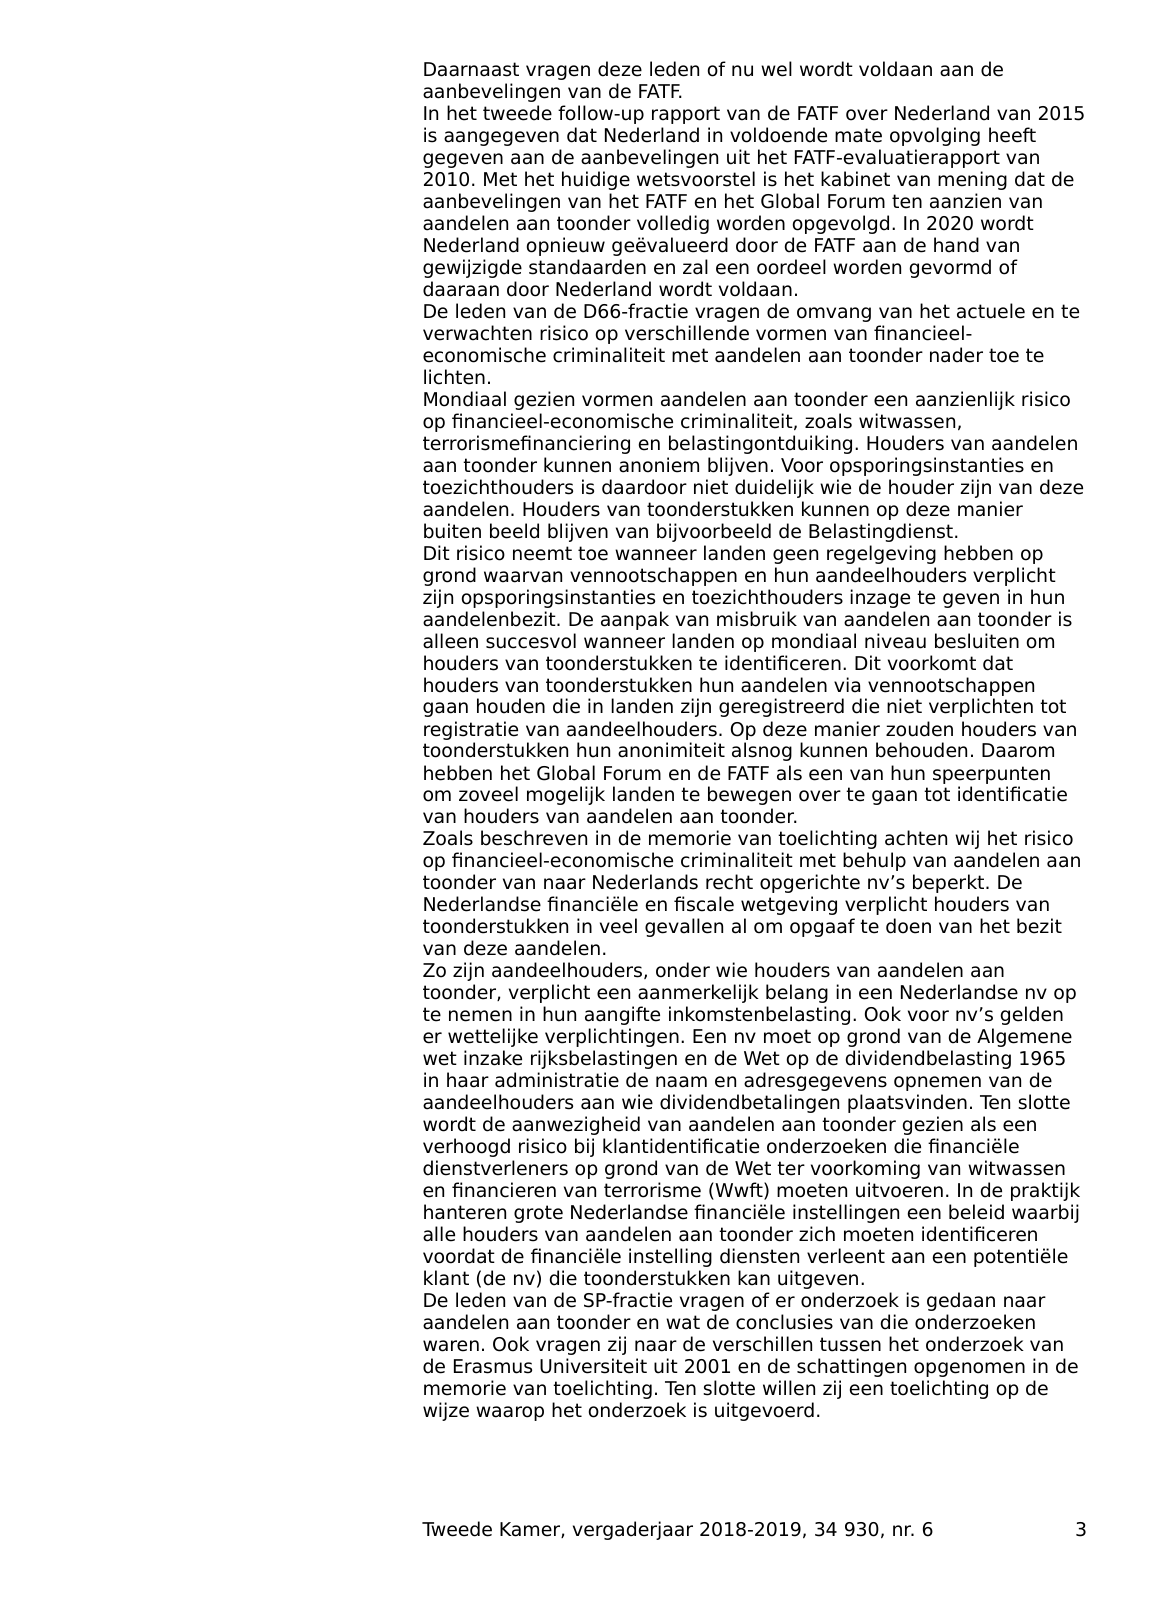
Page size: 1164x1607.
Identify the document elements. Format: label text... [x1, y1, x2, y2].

text De leden van de SP-fractie vragen of er onderzoek is gedaan naar aandelen aan toonder en wat de conclusies van die onderzoeken waren. Ook vragen zij naar de verschillen tussen het onderzoek van de Erasmus Universiteit uit 2001 en de schattingen opgenomen in de memorie van toelichting. Ten slotte willen zij een toelichting op de wijze waarop het onderzoek is uitgevoerd. [422, 1290, 1087, 1422]
text Zoals beschreven in de memorie van toelichting achten wij het risico op financieel-economische criminaliteit met behulp van aandelen aan toonder van naar Nederlands recht opgerichte nv’s beperkt. De Nederlandse financiële en fiscale wetgeving verplicht houders van toonderstukken in veel gevallen al om opgaaf te doen van het bezit van deze aandelen. [422, 828, 1087, 960]
text Dit risico neemt toe wanneer landen geen regelgeving hebben op grond waarvan vennootschappen en hun aandeelhouders verplicht zijn opsporingsinstanties en toezichthouders inzage te geven in hun aandelenbezit. De aanpak van misbruik van aandelen aan toonder is alleen succesvol wanneer landen op mondiaal niveau besluiten om houders van toonderstukken te identificeren. Dit voorkomt dat houders van toonderstukken hun aandelen via vennootschappen gaan houden die in landen zijn geregistreerd die niet verplichten tot registratie van aandeelhouders. Op deze manier zouden houders van toonderstukken hun anonimiteit alsnog kunnen behouden. Daarom hebben het Global Forum en de FATF als een van hun speerpunten om zoveel mogelijk landen te bewegen over te gaan tot identificatie van houders van aandelen aan toonder. [422, 543, 1087, 828]
text In het tweede follow-up rapport van de FATF over Nederland van 2015 is aangegeven dat Nederland in voldoende mate opvolging heeft gegeven aan de aanbevelingen uit het FATF-evaluatierapport van 2010. Met het huidige wetsvoorstel is het kabinet van mening dat de aanbevelingen van het FATF en het Global Forum ten aanzien van aandelen aan toonder volledig worden opgevolgd. In 2020 wordt Nederland opnieuw geëvalueerd door de FATF aan de hand van gewijzigde standaarden en zal een oordeel worden gevormd of daaraan door Nederland wordt voldaan. [422, 103, 1087, 301]
text Mondiaal gezien vormen aandelen aan toonder een aanzienlijk risico op financieel-economische criminaliteit, zoals witwassen, terrorismefinanciering en belastingontduiking. Houders van aandelen aan toonder kunnen anoniem blijven. Voor opsporingsinstanties en toezichthouders is daardoor niet duidelijk wie de houder zijn van deze aandelen. Houders van toonderstukken kunnen op deze manier buiten beeld blijven van bijvoorbeeld de Belastingdienst. [422, 389, 1087, 543]
text Daarnaast vragen deze leden of nu wel wordt voldaan aan de aanbevelingen van de FATF. [422, 59, 1087, 103]
text De leden van de D66-fractie vragen de omvang van het actuele en te verwachten risico op verschillende vormen van financieel-economische criminaliteit met aandelen aan toonder nader toe te lichten. [422, 301, 1087, 389]
text Zo zijn aandeelhouders, onder wie houders van aandelen aan toonder, verplicht een aanmerkelijk belang in een Nederlandse nv op te nemen in hun aangifte inkomstenbelasting. Ook voor nv’s gelden er wettelijke verplichtingen. Een nv moet op grond van de Algemene wet inzake rijksbelastingen en de Wet op de dividendbelasting 1965 in haar administratie de naam en adresgegevens opnemen van de aandeelhouders aan wie dividendbetalingen plaatsvinden. Ten slotte wordt de aanwezigheid van aandelen aan toonder gezien als een verhoogd risico bij klantidentificatie onderzoeken die financiële dienstverleners op grond van de Wet ter voorkoming van witwassen en financieren van terrorisme (Wwft) moeten uitvoeren. In de praktijk hanteren grote Nederlandse financiële instellingen een beleid waarbij alle houders van aandelen aan toonder zich moeten identificeren voordat de financiële instelling diensten verleent aan een potentiële klant (de nv) die toonderstukken kan uitgeven. [422, 960, 1087, 1290]
